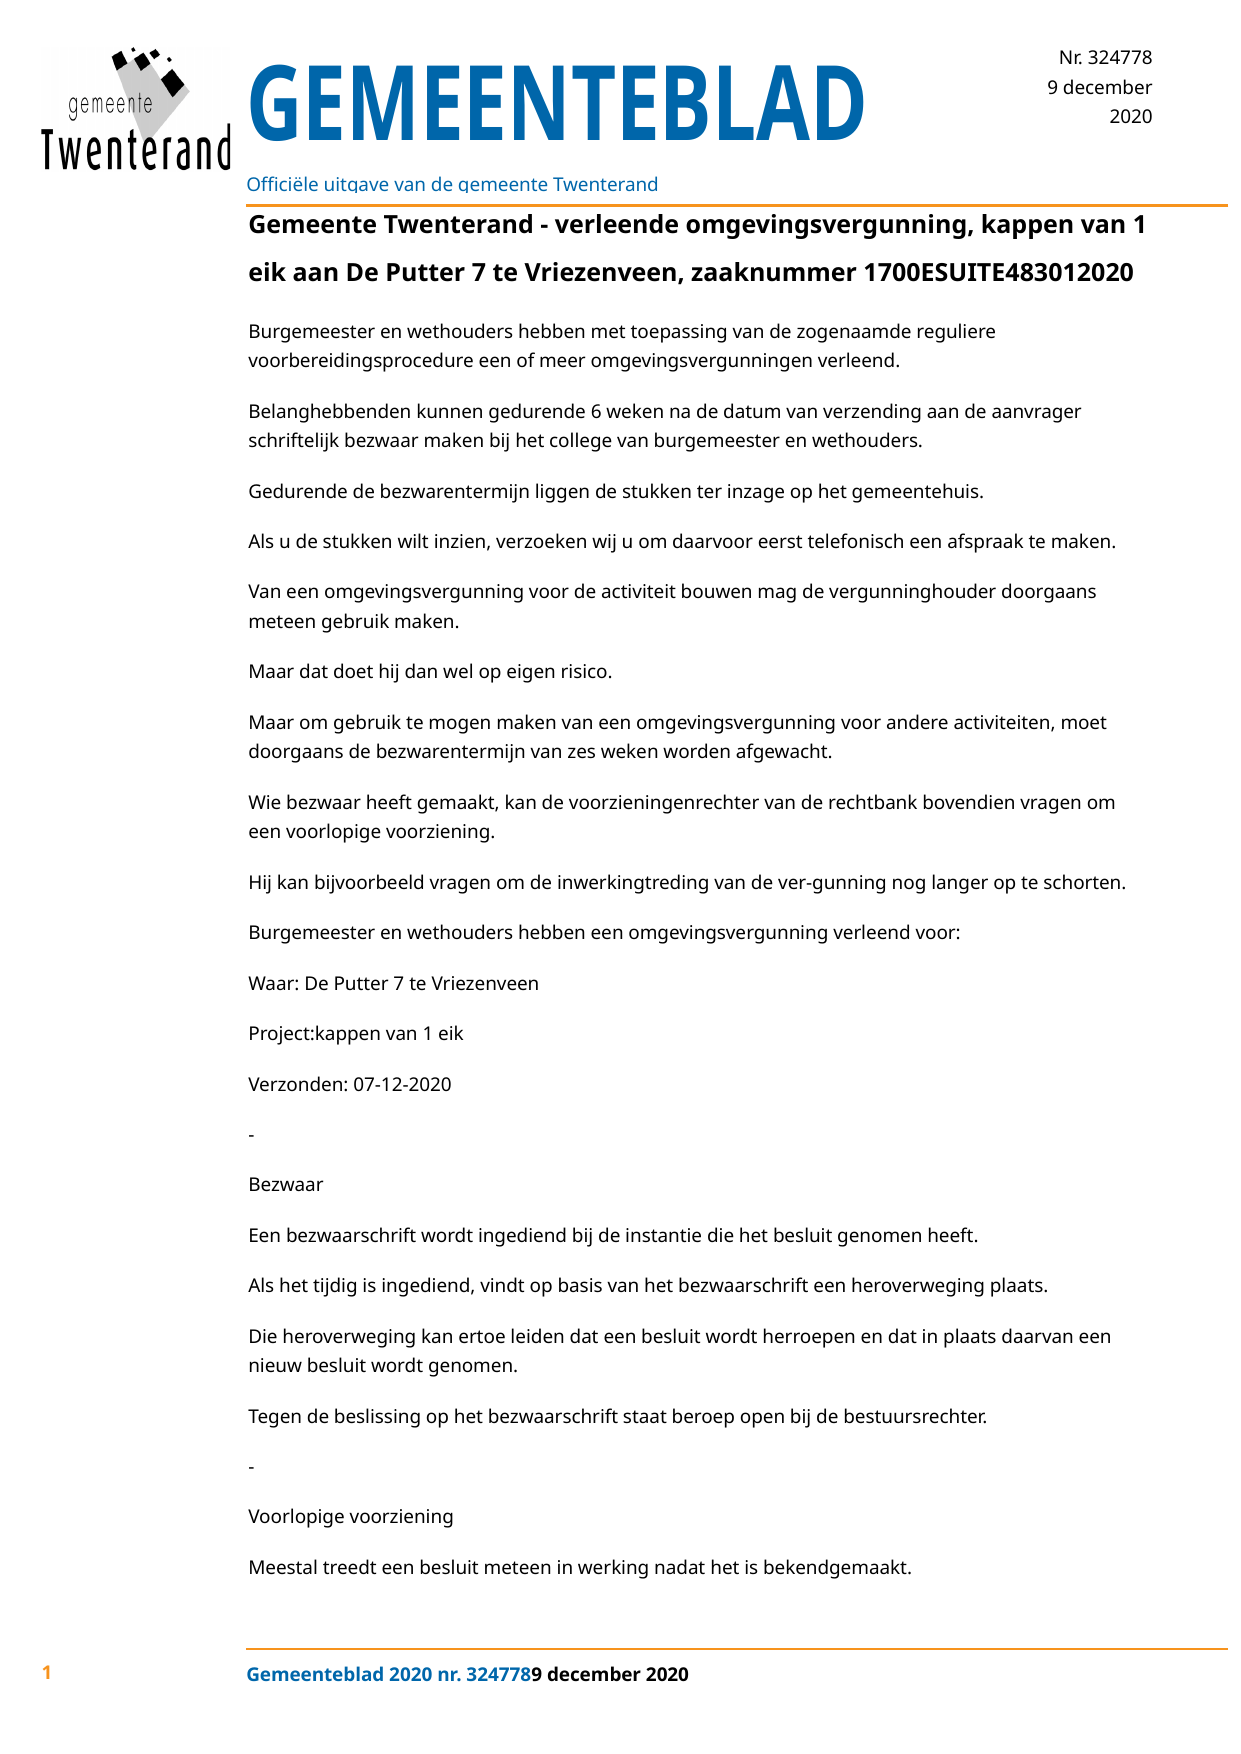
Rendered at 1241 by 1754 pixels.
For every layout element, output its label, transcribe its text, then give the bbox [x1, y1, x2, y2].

text Gedurende de bezwarentermijn liggen de stukken ter inzage op het gemeentehuis. [248, 478, 1152, 504]
text Gemeente Twenterand - verleende omgevingsvergunning, kappen van 1 eik aan De Putter 7 te Vriezenveen, zaaknummer 1700ESUITE483012020 [248, 207, 1152, 288]
text Meestal treedt een besluit meteen in werking nadat het is bekendgemaakt. [248, 1554, 1152, 1580]
text - [248, 1453, 1152, 1479]
text Burgemeester en wethouders hebben met toepassing van de zogenaamde reguliere voorbereidingsprocedure een of meer omgevingsvergunningen verleend. [248, 318, 1152, 373]
text Wie bezwaar heeft gemaakt, kan de voorzieningenrechter van de rechtbank bovendien vragen om een voorlopige voorziening. [248, 789, 1152, 844]
text Voorlopige voorziening [248, 1504, 1152, 1529]
text Van een omgevingsvergunning voor de activiteit bouwen mag de vergunninghouder doorgaans meteen gebruik maken. [248, 579, 1152, 634]
text Bezwaar [248, 1172, 1152, 1197]
text Maar dat doet hij dan wel op eigen risico. [248, 659, 1152, 684]
text Een bezwaarschrift wordt ingediend bij de instantie die het besluit genomen heeft. [248, 1222, 1152, 1248]
text Maar om gebruik te mogen maken van een omgevingsvergunning voor andere activiteiten, moet doorgaans de bezwarentermijn van zes weken worden afgewacht. [248, 709, 1152, 764]
text Als u de stukken wilt inzien, verzoeken wij u om daarvoor eerst telefonisch een afspraak te maken. [248, 528, 1152, 554]
text - [248, 1121, 1152, 1147]
text Die heroverweging kan ertoe leiden dat een besluit wordt herroepen en dat in plaats daarvan een nieuw besluit wordt genomen. [248, 1323, 1152, 1378]
text Burgemeester en wethouders hebben een omgevingsvergunning verleend voor: [248, 919, 1152, 945]
text Belanghebbenden kunnen gedurende 6 weken na de datum van verzending aan de aanvrager schriftelijk bezwaar maken bij het college van burgemeester en wethouders. [248, 398, 1152, 453]
text Waar: De Putter 7 te Vriezenveen [248, 970, 1152, 996]
text Verzonden: 07-12-2020 [248, 1071, 1152, 1097]
text Project:kappen van 1 eik [248, 1020, 1152, 1046]
text Hij kan bijvoorbeeld vragen om de inwerkingtreding van de ver-gunning nog langer op te schorten. [248, 869, 1152, 895]
text Als het tijdig is ingediend, vindt op basis van het bezwaarschrift een heroverweging plaats. [248, 1272, 1152, 1298]
text Tegen de beslissing op het bezwaarschrift staat beroep open bij de bestuursrechter. [248, 1403, 1152, 1429]
picture [41, 47, 231, 172]
